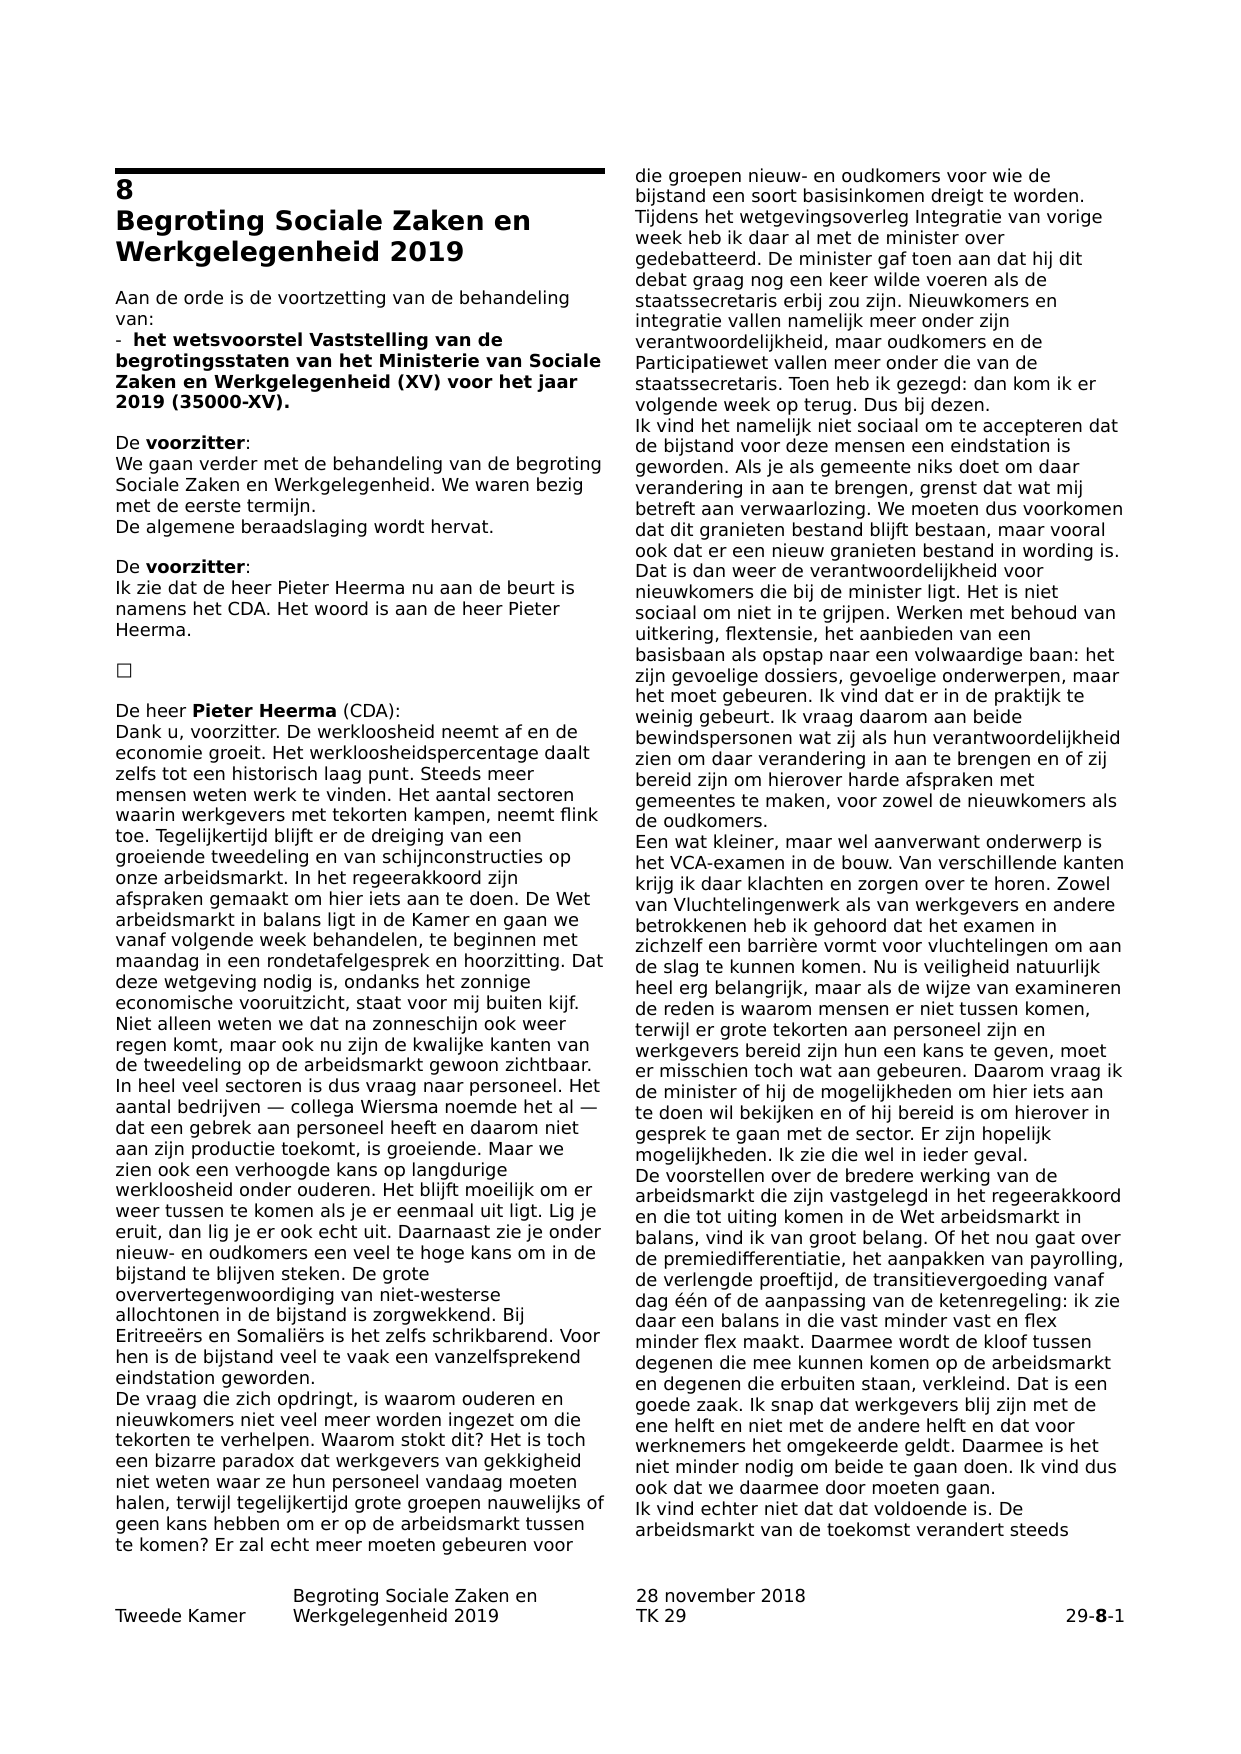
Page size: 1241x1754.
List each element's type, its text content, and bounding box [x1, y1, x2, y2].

text Aan de orde is de voortzetting van de behandeling van: [115, 288, 605, 330]
title 8 Begroting Sociale Zaken en Werkgelegenheid 2019 [115, 174, 605, 268]
text De vraag die zich opdringt, is waarom ouderen en nieuwkomers niet veel meer worden ingezet om die tekorten te verhelpen. Waarom stokt dit? Het is toch een bizarre paradox dat werkgevers van gekkigheid niet weten waar ze hun personeel vandaag moeten halen, terwijl tegelijkertijd grote groepen nauwelijks of geen kans hebben om er op de arbeidsmarkt tussen te komen? Er zal echt meer moeten gebeuren voor [115, 1388, 605, 1555]
text De voorzitter: [115, 433, 605, 454]
text Ik vind het namelijk niet sociaal om te accepteren dat de bijstand voor deze mensen een eindstation is geworden. Als je als gemeente niks doet om daar verandering in aan te brengen, grenst dat wat mij betreft aan verwaarlozing. We moeten dus voorkomen dat dit granieten bestand blijft bestaan, maar vooral ook dat er een nieuw granieten bestand in wording is. Dat is dan weer de verantwoordelijkheid voor nieuwkomers die bij de minister ligt. Het is niet sociaal om niet in te grijpen. Werken met behoud van uitkering, flextensie, het aanbieden van een basisbaan als opstap naar een volwaardige baan: het zijn gevoelige dossiers, gevoelige onderwerpen, maar het moet gebeuren. Ik vind dat er in de praktijk te weinig gebeurt. Ik vraag daarom aan beide bewindspersonen wat zij als hun verantwoordelijkheid zien om daar verandering in aan te brengen en of zij bereid zijn om hierover harde afspraken met gemeentes te maken, voor zowel de nieuwkomers als de oudkomers. [635, 415, 1125, 832]
text De algemene beraadslaging wordt hervat. [115, 516, 605, 537]
text De heer Pieter Heerma (CDA): [115, 701, 605, 722]
text Een wat kleiner, maar wel aanverwant onderwerp is het VCA-examen in de bouw. Van verschillende kanten krijg ik daar klachten en zorgen over te horen. Zowel van Vluchtelingenwerk als van werkgevers en andere betrokkenen heb ik gehoord dat het examen in zichzelf een barrière vormt voor vluchtelingen om aan de slag te kunnen komen. Nu is veiligheid natuurlijk heel erg belangrijk, maar als de wijze van examineren de reden is waarom mensen er niet tussen komen, terwijl er grote tekorten aan personeel zijn en werkgevers bereid zijn hun een kans te geven, moet er misschien toch wat aan gebeuren. Daarom vraag ik de minister of hij de mogelijkheden om hier iets aan te doen wil bekijken en of hij bereid is om hierover in gesprek te gaan met de sector. Er zijn hopelijk mogelijkheden. Ik zie die wel in ieder geval. [635, 832, 1125, 1165]
list het wetsvoorstel Vaststelling van de begrotingsstaten van het Ministerie van Sociale Zaken en Werkgelegenheid (XV) voor het jaar 2019 (35000-XV). [115, 330, 605, 413]
text We gaan verder met de behandeling van de begroting Sociale Zaken en Werkgelegenheid. We waren bezig met de eerste termijn. [115, 454, 605, 516]
text ⬜ [115, 660, 605, 681]
text Ik zie dat de heer Pieter Heerma nu aan de beurt is namens het CDA. Het woord is aan de heer Pieter Heerma. [115, 578, 605, 640]
text De voorstellen over de bredere werking van de arbeidsmarkt die zijn vastgelegd in het regeerakkoord en die tot uiting komen in de Wet arbeidsmarkt in balans, vind ik van groot belang. Of het nou gaat over de premiedifferentiatie, het aanpakken van payrolling, de verlengde proeftijd, de transitievergoeding vanaf dag één of de aanpassing van de ketenregeling: ik zie daar een balans in die vast minder vast en flex minder flex maakt. Daarmee wordt de kloof tussen degenen die mee kunnen komen op de arbeidsmarkt en degenen die erbuiten staan, verkleind. Dat is een goede zaak. Ik snap dat werkgevers blij zijn met de ene helft en niet met de andere helft en dat voor werknemers het omgekeerde geldt. Daarmee is het niet minder nodig om beide te gaan doen. Ik vind dus ook dat we daarmee door moeten gaan. [635, 1165, 1125, 1499]
text De voorzitter: [115, 557, 605, 578]
text die groepen nieuw- en oudkomers voor wie de bijstand een soort basisinkomen dreigt te worden. Tijdens het wetgevingsoverleg Integratie van vorige week heb ik daar al met de minister over gedebatteerd. De minister gaf toen aan dat hij dit debat graag nog een keer wilde voeren als de staatssecretaris erbij zou zijn. Nieuwkomers en integratie vallen namelijk meer onder zijn verantwoordelijkheid, maar oudkomers en de Participatiewet vallen meer onder die van de staatssecretaris. Toen heb ik gezegd: dan kom ik er volgende week op terug. Dus bij dezen. [635, 165, 1125, 415]
text Dank u, voorzitter. De werkloosheid neemt af en de economie groeit. Het werkloosheidspercentage daalt zelfs tot een historisch laag punt. Steeds meer mensen weten werk te vinden. Het aantal sectoren waarin werkgevers met tekorten kampen, neemt flink toe. Tegelijkertijd blijft er de dreiging van een groeiende tweedeling en van schijnconstructies op onze arbeidsmarkt. In het regeerakkoord zijn afspraken gemaakt om hier iets aan te doen. De Wet arbeidsmarkt in balans ligt in de Kamer en gaan we vanaf volgende week behandelen, te beginnen met maandag in een rondetafelgesprek en hoorzitting. Dat deze wetgeving nodig is, ondanks het zonnige economische vooruitzicht, staat voor mij buiten kijf. Niet alleen weten we dat na zonneschijn ook weer regen komt, maar ook nu zijn de kwalijke kanten van de tweedeling op de arbeidsmarkt gewoon zichtbaar. [115, 722, 605, 1076]
text In heel veel sectoren is dus vraag naar personeel. Het aantal bedrijven — collega Wiersma noemde het al — dat een gebrek aan personeel heeft en daarom niet aan zijn productie toekomt, is groeiende. Maar we zien ook een verhoogde kans op langdurige werkloosheid onder ouderen. Het blijft moeilijk om er weer tussen te komen als je er eenmaal uit ligt. Lig je eruit, dan lig je er ook echt uit. Daarnaast zie je onder nieuw- en oudkomers een veel te hoge kans om in de bijstand te blijven steken. De grote oververtegenwoordiging van niet-westerse allochtonen in de bijstand is zorgwekkend. Bij Eritreeërs en Somaliërs is het zelfs schrikbarend. Voor hen is de bijstand veel te vaak een vanzelfsprekend eindstation geworden. [115, 1076, 605, 1388]
text Ik vind echter niet dat dat voldoende is. De arbeidsmarkt van de toekomst verandert steeds [635, 1499, 1125, 1540]
